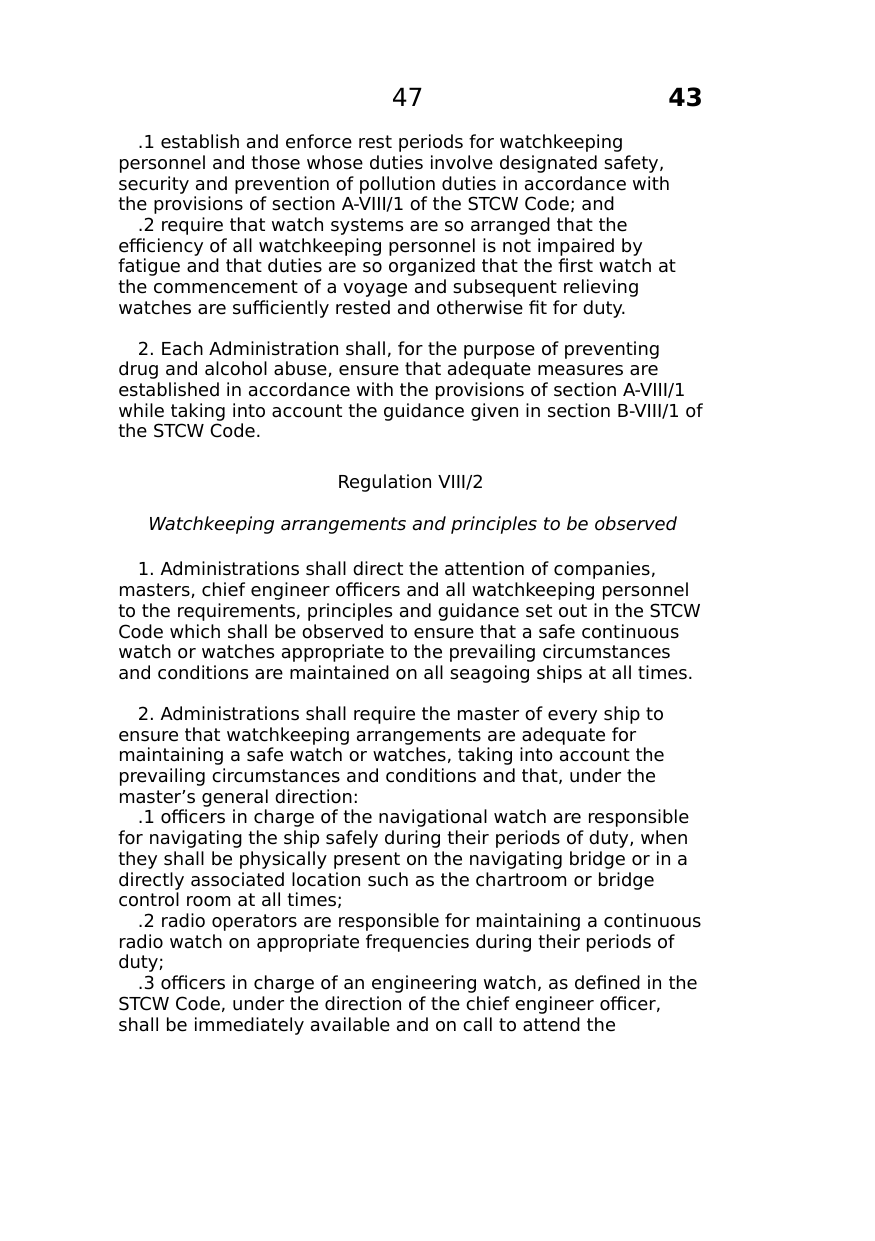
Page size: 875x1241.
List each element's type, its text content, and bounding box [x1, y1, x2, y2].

subtitle Regulation VIII/2 Watchkeeping arrangements and principles to be observed [118, 472, 703, 534]
text .1 establish and enforce rest periods for watchkeeping personnel and those whose duties involve designated safety, security and prevention of pollution duties in accordance with the provisions of section A-VIII/1 of the STCW Code; and [118, 132, 703, 215]
text 2. Administrations shall require the master of every ship to ensure that watchkeeping arrangements are adequate for maintaining a safe watch or watches, taking into account the prevailing circumstances and conditions and that, under the master’s general direction: [118, 704, 703, 807]
text .3 officers in charge of an engineering watch, as defined in the STCW Code, under the direction of the chief engineer officer, shall be immediately available and on call to attend the [118, 973, 703, 1035]
text 1. Administrations shall direct the attention of companies, masters, chief engineer officers and all watchkeeping personnel to the requirements, principles and guidance set out in the STCW Code which shall be observed to ensure that a safe continuous watch or watches appropriate to the prevailing circumstances and conditions are maintained on all seagoing ships at all times. [118, 559, 703, 684]
text .2 require that watch systems are so arranged that the efficiency of all watchkeeping personnel is not impaired by fatigue and that duties are so organized that the first watch at the commencement of a voyage and subsequent relieving watches are sufficiently rested and otherwise fit for duty. [118, 215, 703, 318]
text 2. Each Administration shall, for the purpose of preventing drug and alcohol abuse, ensure that adequate measures are established in accordance with the provisions of section A-VIII/1 while taking into account the guidance given in section B-VIII/1 of the STCW Code. [118, 338, 703, 442]
text .2 radio operators are responsible for maintaining a continuous radio watch on appropriate frequencies during their periods of duty; [118, 911, 703, 973]
text .1 officers in charge of the navigational watch are responsible for navigating the ship safely during their periods of duty, when they shall be physically present on the navigating bridge or in a directly associated location such as the chartroom or bridge control room at all times; [118, 807, 703, 911]
